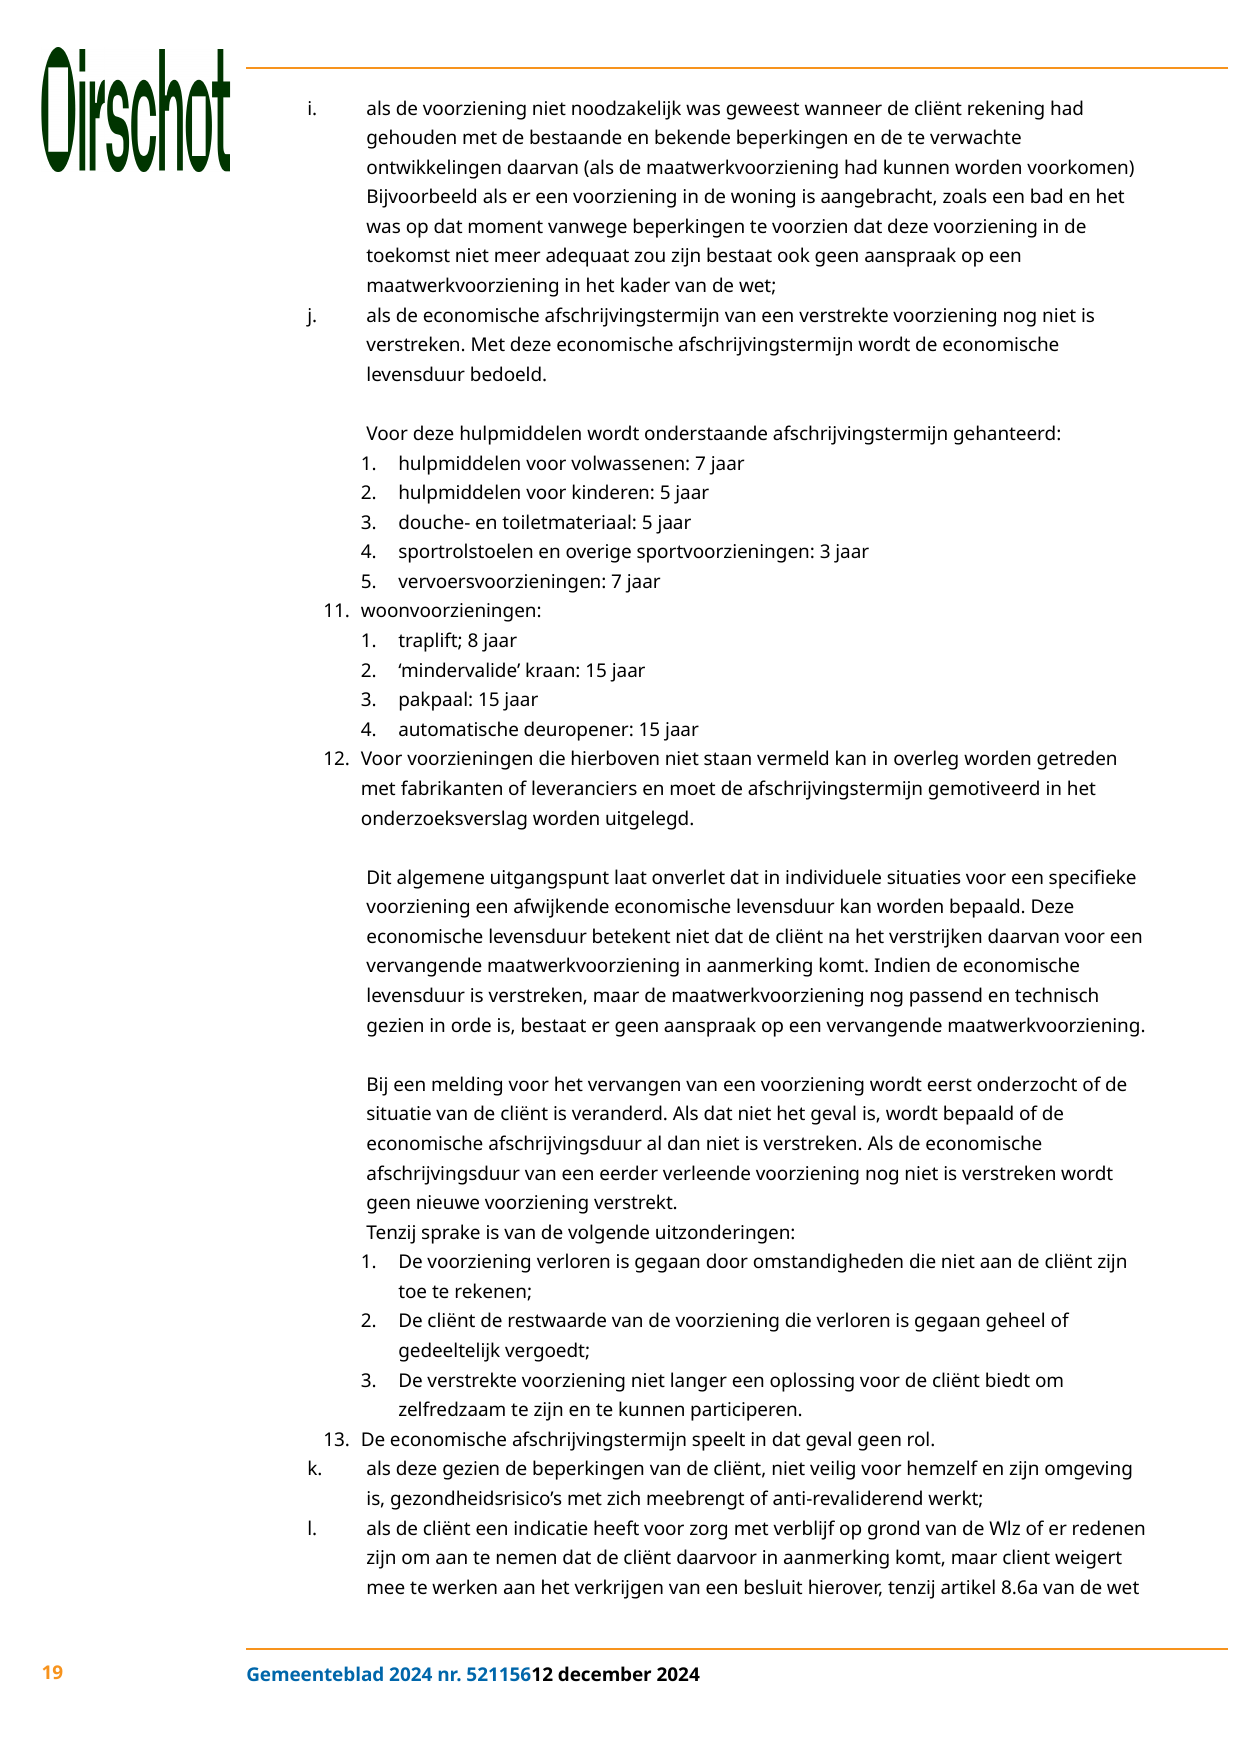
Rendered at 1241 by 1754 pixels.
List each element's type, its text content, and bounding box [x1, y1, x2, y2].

list De voorziening verloren is gegaan door omstandigheden die niet aan de cliënt zijn toe te rekenen; [361, 1248, 1152, 1304]
list De cliënt de restwaarde van de voorziening die verloren is gegaan geheel of gedeeltelijk vergoedt; [361, 1308, 1152, 1363]
list hulpmiddelen voor volwassenen: 7 jaar [361, 450, 1152, 476]
picture [41, 47, 231, 172]
list Voor deze hulpmiddelen wordt onderstaande afschrijvingstermijn gehanteerd: [307, 420, 1152, 446]
list De verstrekte voorziening niet langer een oplossing voor de cliënt biedt om zelfredzaam te zijn en te kunnen participeren. [361, 1367, 1152, 1422]
list automatische deuropener: 15 jaar [361, 716, 1152, 742]
list als de economische afschrijvingstermijn van een verstrekte voorziening nog niet is verstreken. Met deze economische afschrijvingstermijn wordt de economische levensduur bedoeld. [307, 302, 1152, 387]
list hulpmiddelen voor kinderen: 5 jaar [361, 479, 1152, 505]
list pakpaal: 15 jaar [361, 686, 1152, 712]
list als de cliënt een indicatie heeft voor zorg met verblijf op grond van de Wlz of er redenen zijn om aan te nemen dat de cliënt daarvoor in aanmerking komt, maar client weigert mee te werken aan het verkrijgen van een besluit hierover, tenzij artikel 8.6a van de wet [307, 1515, 1152, 1600]
list De economische afschrijvingstermijn speelt in dat geval geen rol. [323, 1426, 1152, 1452]
list Voor voorzieningen die hierboven niet staan vermeld kan in overleg worden getreden met fabrikanten of leveranciers en moet de afschrijvingstermijn gemotiveerd in het onderzoeksverslag worden uitgelegd. [323, 746, 1152, 831]
list woonvoorzieningen: [323, 598, 1152, 623]
list Dit algemene uitgangspunt laat onverlet dat in individuele situaties voor een specifieke voorziening een afwijkende economische levensduur kan worden bepaald. Deze economische levensduur betekent niet dat de cliënt na het verstrijken daarvan voor een vervangende maatwerkvoorziening in aanmerking komt. Indien de economische levensduur is verstreken, maar de maatwerkvoorziening nog passend en technisch gezien in orde is, bestaat er geen aanspraak op een vervangende maatwerkvoorziening. [307, 864, 1152, 1038]
list ‘mindervalide’ kraan: 15 jaar [361, 657, 1152, 683]
list Bij een melding voor het vervangen van een voorziening wordt eerst onderzocht of de situatie van de cliënt is veranderd. Als dat niet het geval is, wordt bepaald of de economische afschrijvingsduur al dan niet is verstreken. Als de economische afschrijvingsduur van een eerder verleende voorziening nog niet is verstreken wordt geen nieuwe voorziening verstrekt. [307, 1071, 1152, 1215]
list Tenzij sprake is van de volgende uitzonderingen: [307, 1219, 1152, 1245]
list traplift; 8 jaar [361, 627, 1152, 653]
list douche- en toiletmateriaal: 5 jaar [361, 509, 1152, 535]
list als deze gezien de beperkingen van de cliënt, niet veilig voor hemzelf en zijn omgeving is, gezondheidsrisico’s met zich meebrengt of anti-revaliderend werkt; [307, 1456, 1152, 1511]
list sportrolstoelen en overige sportvoorzieningen: 3 jaar [361, 538, 1152, 564]
list vervoersvoorzieningen: 7 jaar [361, 568, 1152, 594]
list als de voorziening niet noodzakelijk was geweest wanneer de cliënt rekening had gehouden met de bestaande en bekende beperkingen en de te verwachte ontwikkelingen daarvan (als de maatwerkvoorziening had kunnen worden voorkomen) Bijvoorbeeld als er een voorziening in de woning is aangebracht, zoals een bad en het was op dat moment vanwege beperkingen te voorzien dat deze voorziening in de toekomst niet meer adequaat zou zijn bestaat ook geen aanspraak op een maatwerkvoorziening in het kader van de wet; [307, 95, 1152, 298]
